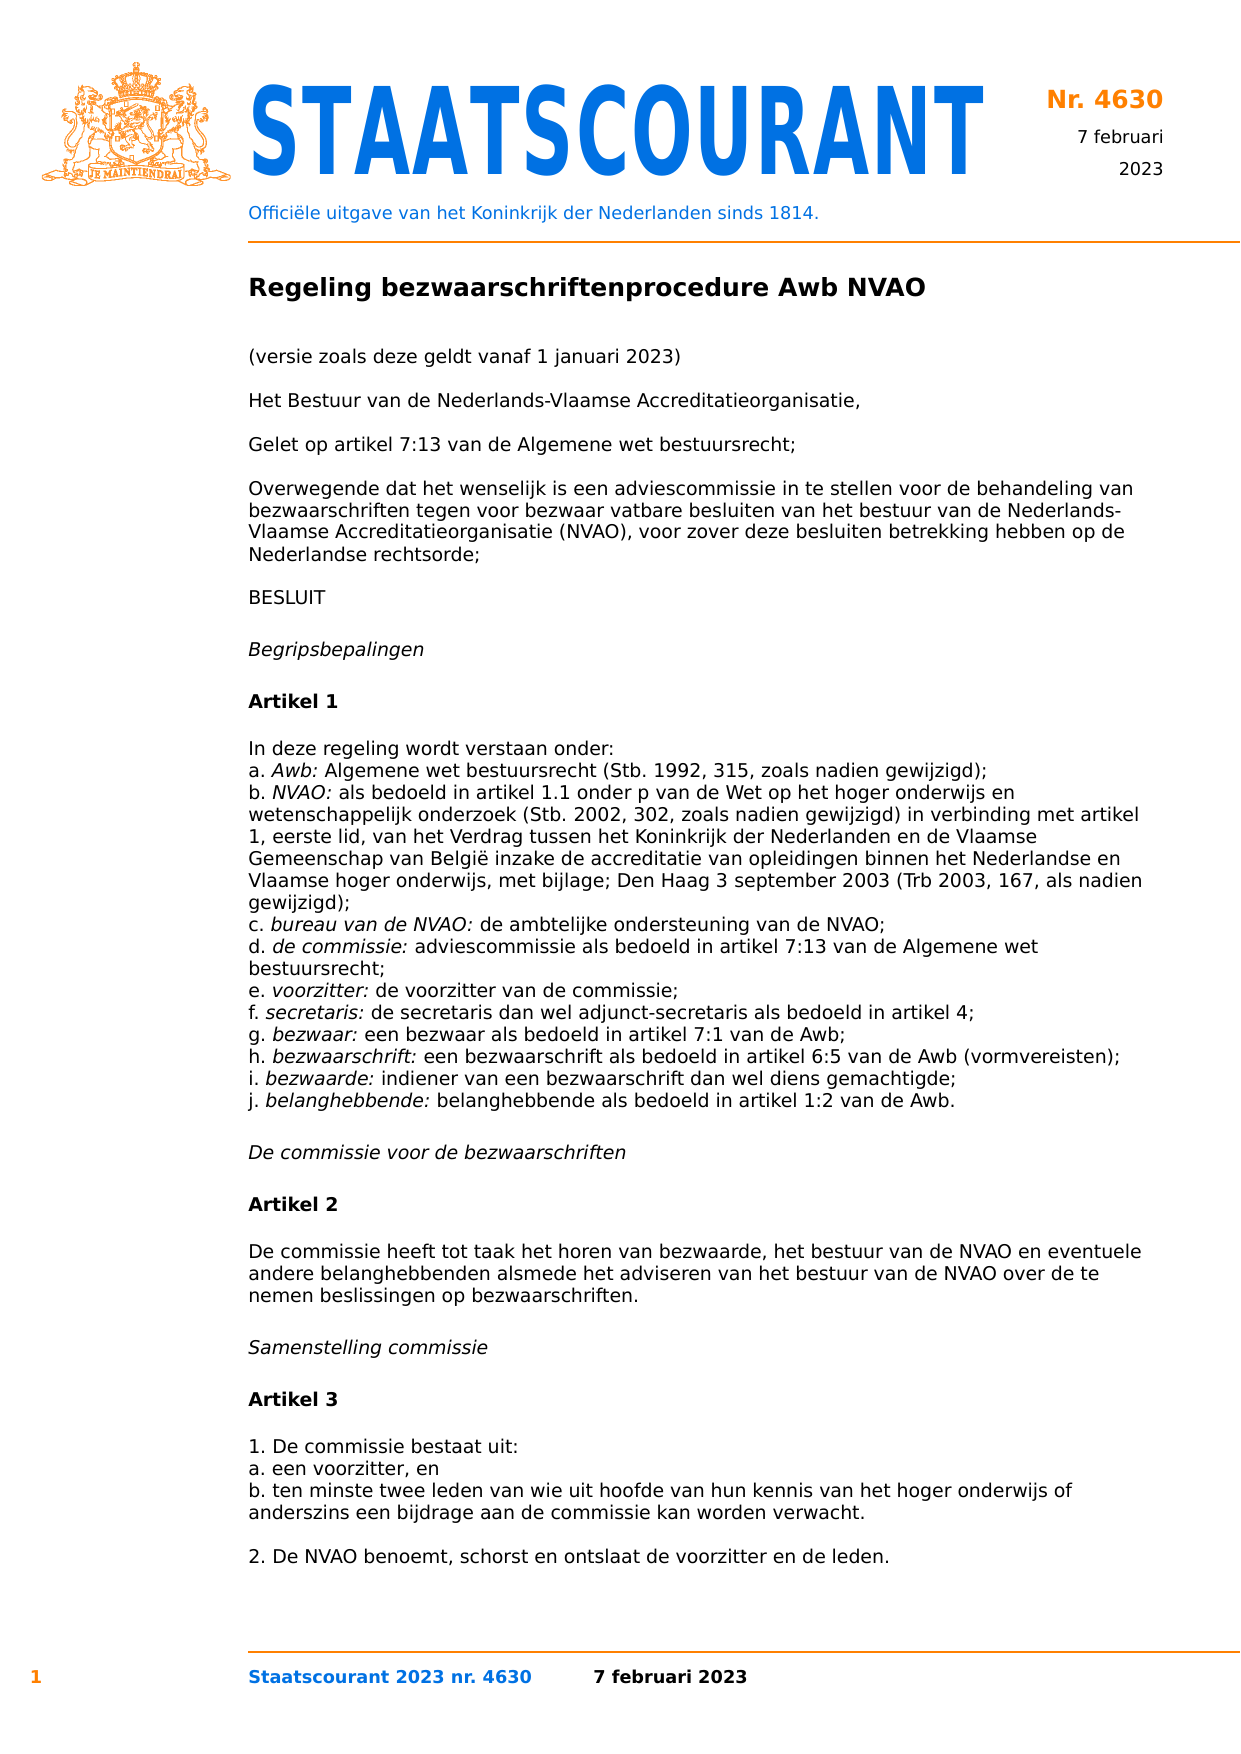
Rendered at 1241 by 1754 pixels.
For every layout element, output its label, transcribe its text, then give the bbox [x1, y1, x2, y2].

text b. ten minste twee leden van wie uit hoofde van hun kennis van het hoger onderwijs of anderszins een bijdrage aan de commissie kan worden verwacht. [248, 1480, 1163, 1524]
text e. voorzitter: de voorzitter van de commissie; [248, 980, 1163, 1002]
table_header Nr. 4630 [998, 62, 1240, 121]
text Gelet op artikel 7:13 van de Algemene wet bestuursrecht; [248, 434, 1163, 456]
subtitle Artikel 3 [248, 1389, 1163, 1411]
subtitle De commissie voor de bezwaarschriften [248, 1142, 1163, 1164]
text (versie zoals deze geldt vanaf 1 januari 2023) [248, 346, 1163, 368]
subtitle Artikel 1 [248, 691, 1163, 713]
subtitle Artikel 2 [248, 1194, 1163, 1216]
picture [41, 62, 231, 186]
text j. belanghebbende: belanghebbende als bedoeld in artikel 1:2 van de Awb. [248, 1090, 1163, 1112]
text d. de commissie: adviescommissie als bedoeld in artikel 7:13 van de Algemene wet bestuursrecht; [248, 936, 1163, 980]
table_cell 2023 [998, 153, 1240, 203]
text Het Bestuur van de Nederlands-Vlaamse Accreditatieorganisatie, [248, 390, 1163, 412]
table_header [25, 62, 248, 241]
text De commissie heeft tot taak het horen van bezwaarde, het bestuur van de NVAO en eventuele andere belanghebbenden alsmede het adviseren van het bestuur van de NVAO over de te nemen beslissingen op bezwaarschriften. [248, 1241, 1163, 1307]
text 2. De NVAO benoemt, schorst en ontslaat de voorzitter en de leden. [248, 1546, 1163, 1567]
subtitle Begripsbepalingen [248, 639, 1163, 661]
text g. bezwaar: een bezwaar als bedoeld in artikel 7:1 van de Awb; [248, 1024, 1163, 1046]
text b. NVAO: als bedoeld in artikel 1.1 onder p van de Wet op het hoger onderwijs en wetenschappelijk onderzoek (Stb. 2002, 302, zoals nadien gewijzigd) in verbinding met artikel 1, eerste lid, van het Verdrag tussen het Koninkrijk der Nederlanden en de Vlaamse Gemeenschap van België inzake de accreditatie van opleidingen binnen het Nederlandse en Vlaamse hoger onderwijs, met bijlage; Den Haag 3 september 2003 (Trb 2003, 167, als nadien gewijzigd); [248, 782, 1163, 914]
table_header STAATSCOURANT [248, 62, 998, 203]
subtitle Regeling bezwaarschriftenprocedure Awb NVAO [248, 273, 1163, 302]
subtitle Samenstelling commissie [248, 1337, 1163, 1359]
text a. Awb: Algemene wet bestuursrecht (Stb. 1992, 315, zoals nadien gewijzigd); [248, 760, 1163, 782]
text a. een voorzitter, en [248, 1458, 1163, 1480]
text 1. De commissie bestaat uit: [248, 1436, 1163, 1458]
table_cell Officiële uitgave van het Koninkrijk der Nederlanden sinds 1814. [248, 203, 1240, 241]
text f. secretaris: de secretaris dan wel adjunct-secretaris als bedoeld in artikel 4; [248, 1002, 1163, 1024]
text In deze regeling wordt verstaan onder: [248, 738, 1163, 760]
table_cell 7 februari [998, 121, 1240, 153]
text BESLUIT [248, 587, 1163, 609]
text c. bureau van de NVAO: de ambtelijke ondersteuning van de NVAO; [248, 914, 1163, 936]
text Overwegende dat het wenselijk is een adviescommissie in te stellen voor de behandeling van bezwaarschriften tegen voor bezwaar vatbare besluiten van het bestuur van de Nederlands-Vlaamse Accreditatieorganisatie (NVAO), voor zover deze besluiten betrekking hebben op de Nederlandse rechtsorde; [248, 477, 1163, 565]
text h. bezwaarschrift: een bezwaarschrift als bedoeld in artikel 6:5 van de Awb (vormvereisten); [248, 1046, 1163, 1068]
text i. bezwaarde: indiener van een bezwaarschrift dan wel diens gemachtigde; [248, 1068, 1163, 1090]
